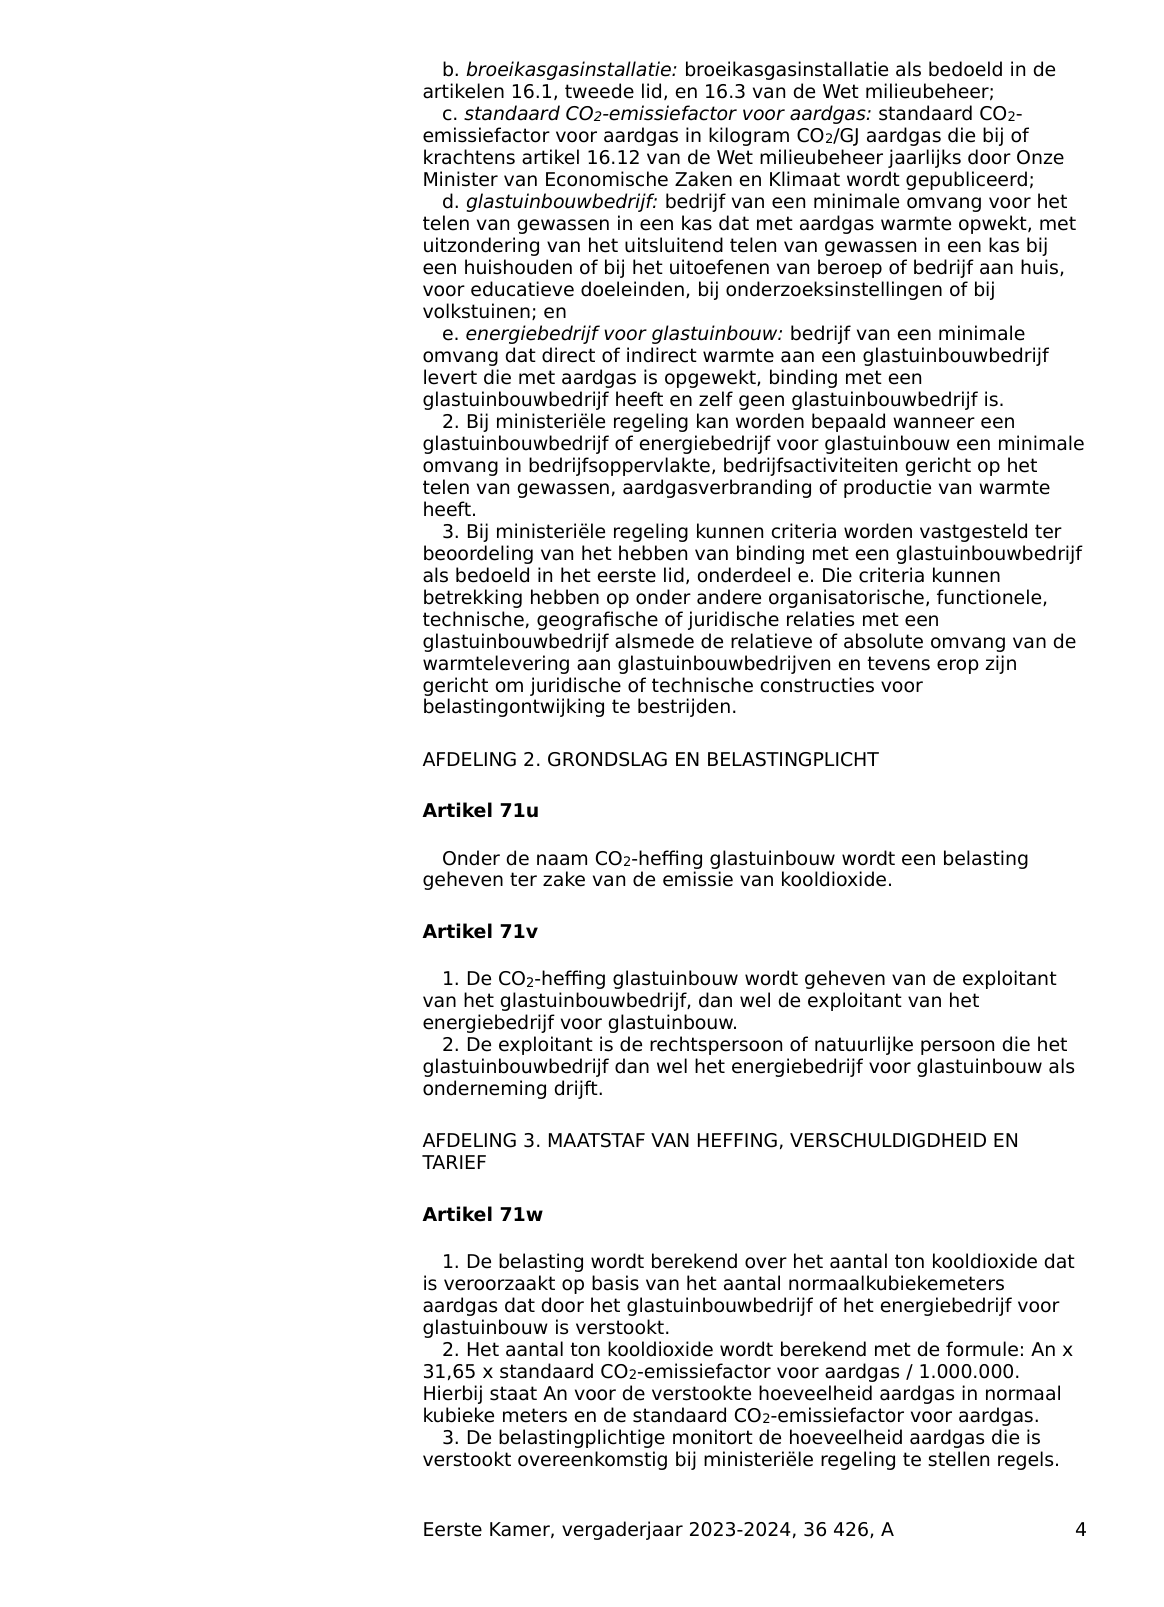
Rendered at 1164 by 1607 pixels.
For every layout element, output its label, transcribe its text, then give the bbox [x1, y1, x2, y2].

text 2. De exploitant is de rechtspersoon of natuurlijke persoon die het glastuinbouwbedrijf dan wel het energiebedrijf voor glastuinbouw als onderneming drijft. [422, 1034, 1087, 1100]
text c. standaard CO2-emissiefactor voor aardgas: standaard CO2-emissiefactor voor aardgas in kilogram CO2/GJ aardgas die bij of krachtens artikel 16.12 van de Wet milieubeheer jaarlijks door Onze Minister van Economische Zaken en Klimaat wordt gepubliceerd; [422, 103, 1087, 191]
subtitle AFDELING 2. GRONDSLAG EN BELASTINGPLICHT [422, 748, 1087, 770]
subtitle Artikel 71v [422, 921, 1087, 943]
subtitle Artikel 71w [422, 1204, 1087, 1226]
text 3. Bij ministeriële regeling kunnen criteria worden vastgesteld ter beoordeling van het hebben van binding met een glastuinbouwbedrijf als bedoeld in het eerste lid, onderdeel e. Die criteria kunnen betrekking hebben op onder andere organisatorische, functionele, technische, geografische of juridische relaties met een glastuinbouwbedrijf alsmede de relatieve of absolute omvang van de warmtelevering aan glastuinbouwbedrijven en tevens erop zijn gericht om juridische of technische constructies voor belastingontwijking te bestrijden. [422, 521, 1087, 718]
text 3. De belastingplichtige monitort de hoeveelheid aardgas die is verstookt overeenkomstig bij ministeriële regeling te stellen regels. [422, 1427, 1087, 1471]
text Onder de naam CO2-heffing glastuinbouw wordt een belasting geheven ter zake van de emissie van kooldioxide. [422, 847, 1087, 891]
text e. energiebedrijf voor glastuinbouw: bedrijf van een minimale omvang dat direct of indirect warmte aan een glastuinbouwbedrijf levert die met aardgas is opgewekt, binding met een glastuinbouwbedrijf heeft en zelf geen glastuinbouwbedrijf is. [422, 323, 1087, 411]
text b. broeikasgasinstallatie: broeikasgasinstallatie als bedoeld in de artikelen 16.1, tweede lid, en 16.3 van de Wet milieubeheer; [422, 59, 1087, 103]
text d. glastuinbouwbedrijf: bedrijf van een minimale omvang voor het telen van gewassen in een kas dat met aardgas warmte opwekt, met uitzondering van het uitsluitend telen van gewassen in een kas bij een huishouden of bij het uitoefenen van beroep of bedrijf aan huis, voor educatieve doeleinden, bij onderzoeksinstellingen of bij volkstuinen; en [422, 191, 1087, 323]
subtitle AFDELING 3. MAATSTAF VAN HEFFING, VERSCHULDIGDHEID EN TARIEF [422, 1130, 1087, 1174]
text 2. Bij ministeriële regeling kan worden bepaald wanneer een glastuinbouwbedrijf of energiebedrijf voor glastuinbouw een minimale omvang in bedrijfsoppervlakte, bedrijfsactiviteiten gericht op het telen van gewassen, aardgasverbranding of productie van warmte heeft. [422, 411, 1087, 521]
text 1. De belasting wordt berekend over het aantal ton kooldioxide dat is veroorzaakt op basis van het aantal normaalkubiekemeters aardgas dat door het glastuinbouwbedrijf of het energiebedrijf voor glastuinbouw is verstookt. [422, 1251, 1087, 1339]
text 1. De CO2-heffing glastuinbouw wordt geheven van de exploitant van het glastuinbouwbedrijf, dan wel de exploitant van het energiebedrijf voor glastuinbouw. [422, 968, 1087, 1034]
text 2. Het aantal ton kooldioxide wordt berekend met de formule: An x 31,65 x standaard CO2-emissiefactor voor aardgas / 1.000.000. Hierbij staat An voor de verstookte hoeveelheid aardgas in normaal kubieke meters en de standaard CO2-emissiefactor voor aardgas. [422, 1339, 1087, 1427]
subtitle Artikel 71u [422, 800, 1087, 822]
